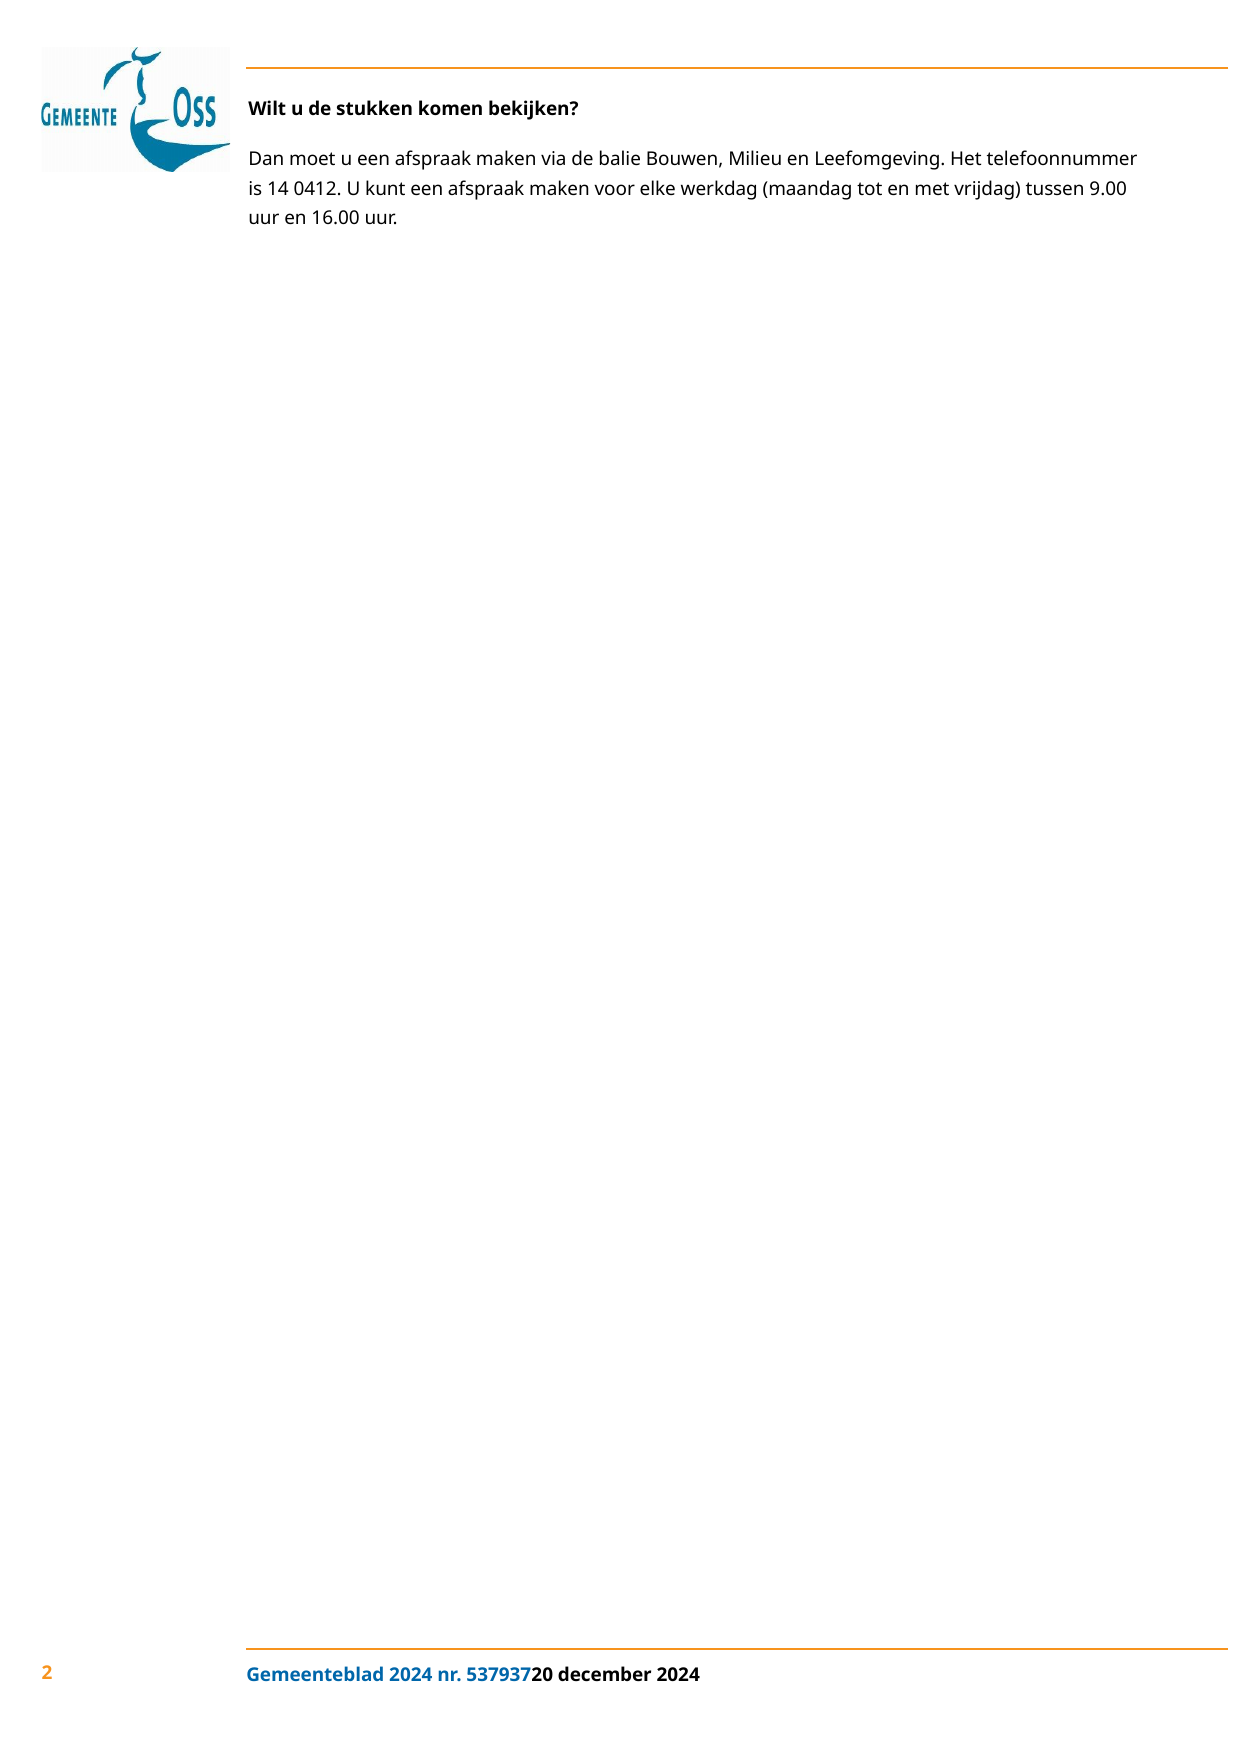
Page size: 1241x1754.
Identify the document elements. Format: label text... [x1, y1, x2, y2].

text Dan moet u een afspraak maken via de balie Bouwen, Milieu en Leefomgeving. Het telefoonnummer is 14 0412. U kunt een afspraak maken voor elke werkdag (maandag tot en met vrijdag) tussen 9.00 uur en 16.00 uur. [248, 145, 1152, 230]
picture [41, 47, 231, 172]
text Wilt u de stukken komen bekijken? [248, 95, 1152, 121]
